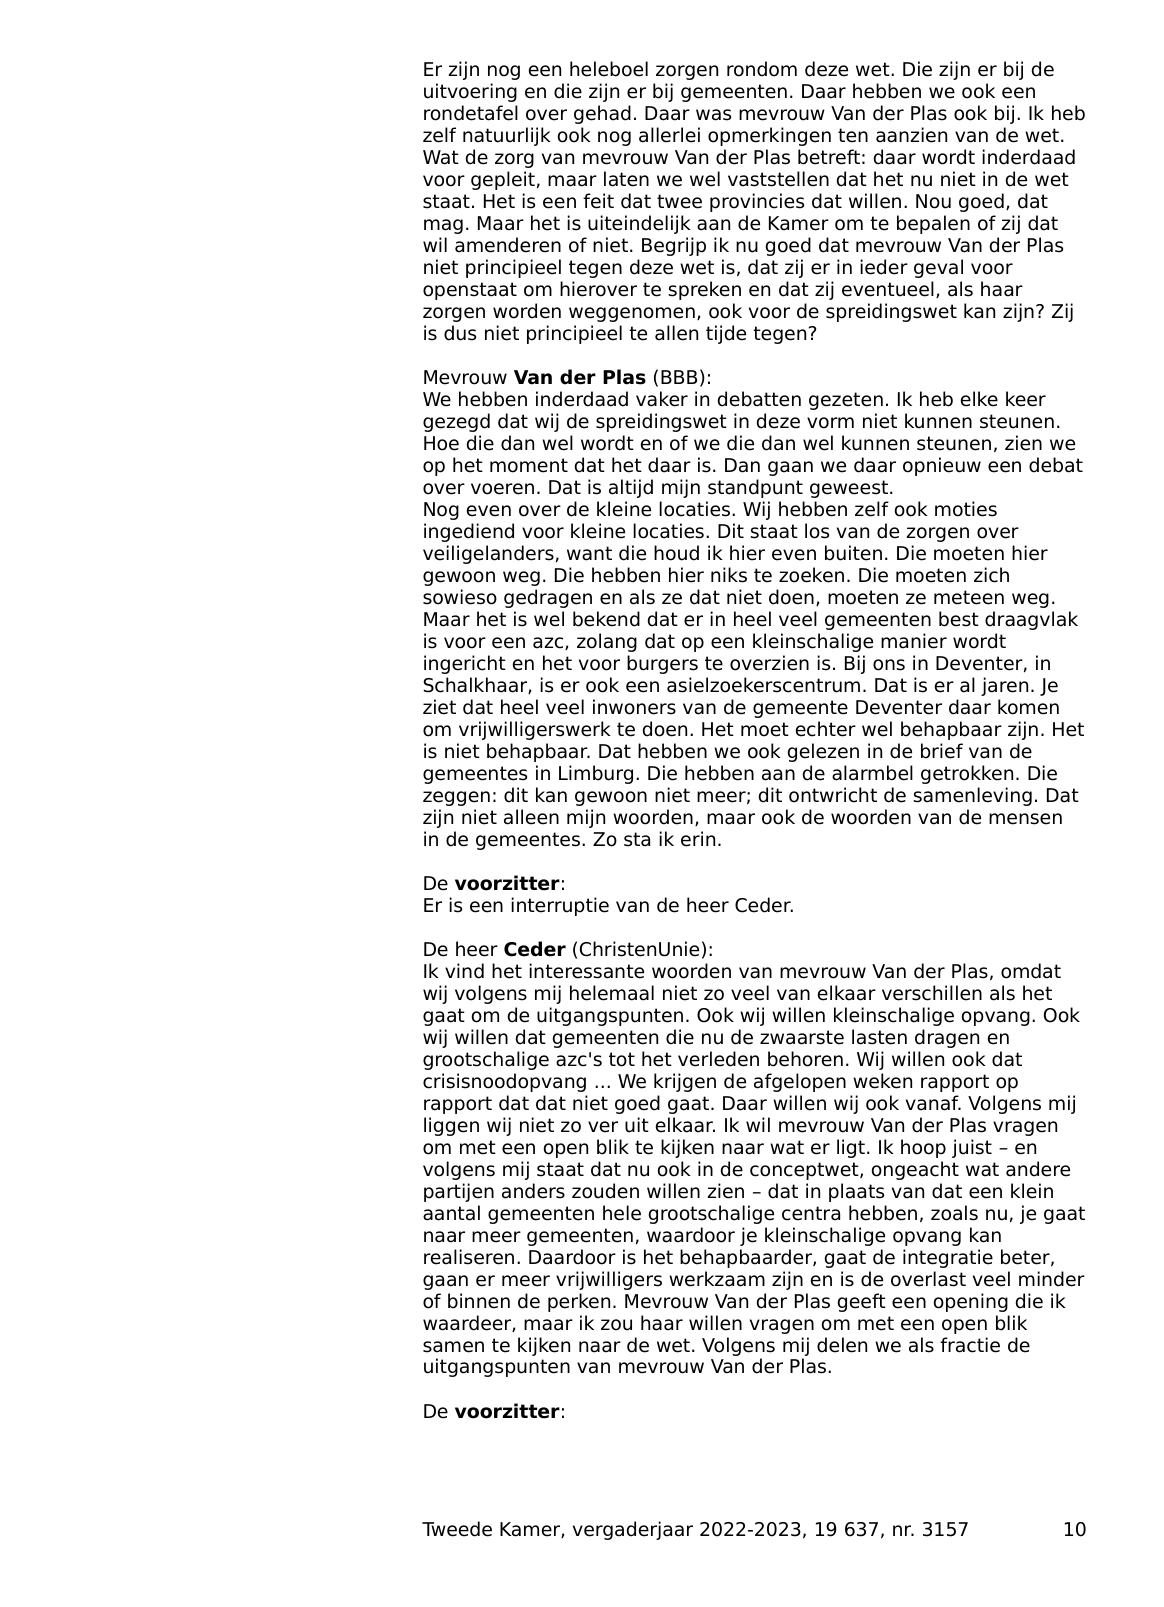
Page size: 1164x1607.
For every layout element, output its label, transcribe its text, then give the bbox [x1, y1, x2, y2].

text De voorzitter: [422, 873, 1087, 895]
text Er is een interruptie van de heer Ceder. [422, 895, 1087, 917]
text Nog even over de kleine locaties. Wij hebben zelf ook moties ingediend voor kleine locaties. Dit staat los van de zorgen over veiligelanders, want die houd ik hier even buiten. Die moeten hier gewoon weg. Die hebben hier niks te zoeken. Die moeten zich sowieso gedragen en als ze dat niet doen, moeten ze meteen weg. Maar het is wel bekend dat er in heel veel gemeenten best draagvlak is voor een azc, zolang dat op een kleinschalige manier wordt ingericht en het voor burgers te overzien is. Bij ons in Deventer, in Schalkhaar, is er ook een asielzoekerscentrum. Dat is er al jaren. Je ziet dat heel veel inwoners van de gemeente Deventer daar komen om vrijwilligerswerk te doen. Het moet echter wel behapbaar zijn. Het is niet behapbaar. Dat hebben we ook gelezen in de brief van de gemeentes in Limburg. Die hebben aan de alarmbel getrokken. Die zeggen: dit kan gewoon niet meer; dit ontwricht de samenleving. Dat zijn niet alleen mijn woorden, maar ook de woorden van de mensen in de gemeentes. Zo sta ik erin. [422, 499, 1087, 851]
text Er zijn nog een heleboel zorgen rondom deze wet. Die zijn er bij de uitvoering en die zijn er bij gemeenten. Daar hebben we ook een rondetafel over gehad. Daar was mevrouw Van der Plas ook bij. Ik heb zelf natuurlijk ook nog allerlei opmerkingen ten aanzien van de wet. Wat de zorg van mevrouw Van der Plas betreft: daar wordt inderdaad voor gepleit, maar laten we wel vaststellen dat het nu niet in de wet staat. Het is een feit dat twee provincies dat willen. Nou goed, dat mag. Maar het is uiteindelijk aan de Kamer om te bepalen of zij dat wil amenderen of niet. Begrijp ik nu goed dat mevrouw Van der Plas niet principieel tegen deze wet is, dat zij er in ieder geval voor openstaat om hierover te spreken en dat zij eventueel, als haar zorgen worden weggenomen, ook voor de spreidingswet kan zijn? Zij is dus niet principieel te allen tijde tegen? [422, 59, 1087, 345]
text De heer Ceder (ChristenUnie): [422, 939, 1087, 961]
text De voorzitter: [422, 1401, 1087, 1423]
text Mevrouw Van der Plas (BBB): [422, 367, 1087, 389]
text Ik vind het interessante woorden van mevrouw Van der Plas, omdat wij volgens mij helemaal niet zo veel van elkaar verschillen als het gaat om de uitgangspunten. Ook wij willen kleinschalige opvang. Ook wij willen dat gemeenten die nu de zwaarste lasten dragen en grootschalige azc's tot het verleden behoren. Wij willen ook dat crisisnoodopvang ... We krijgen de afgelopen weken rapport op rapport dat dat niet goed gaat. Daar willen wij ook vanaf. Volgens mij liggen wij niet zo ver uit elkaar. Ik wil mevrouw Van der Plas vragen om met een open blik te kijken naar wat er ligt. Ik hoop juist – en volgens mij staat dat nu ook in de conceptwet, ongeacht wat andere partijen anders zouden willen zien – dat in plaats van dat een klein aantal gemeenten hele grootschalige centra hebben, zoals nu, je gaat naar meer gemeenten, waardoor je kleinschalige opvang kan realiseren. Daardoor is het behapbaarder, gaat de integratie beter, gaan er meer vrijwilligers werkzaam zijn en is de overlast veel minder of binnen de perken. Mevrouw Van der Plas geeft een opening die ik waardeer, maar ik zou haar willen vragen om met een open blik samen te kijken naar de wet. Volgens mij delen we als fractie de uitgangspunten van mevrouw Van der Plas. [422, 961, 1087, 1378]
text We hebben inderdaad vaker in debatten gezeten. Ik heb elke keer gezegd dat wij de spreidingswet in deze vorm niet kunnen steunen. Hoe die dan wel wordt en of we die dan wel kunnen steunen, zien we op het moment dat het daar is. Dan gaan we daar opnieuw een debat over voeren. Dat is altijd mijn standpunt geweest. [422, 389, 1087, 499]
